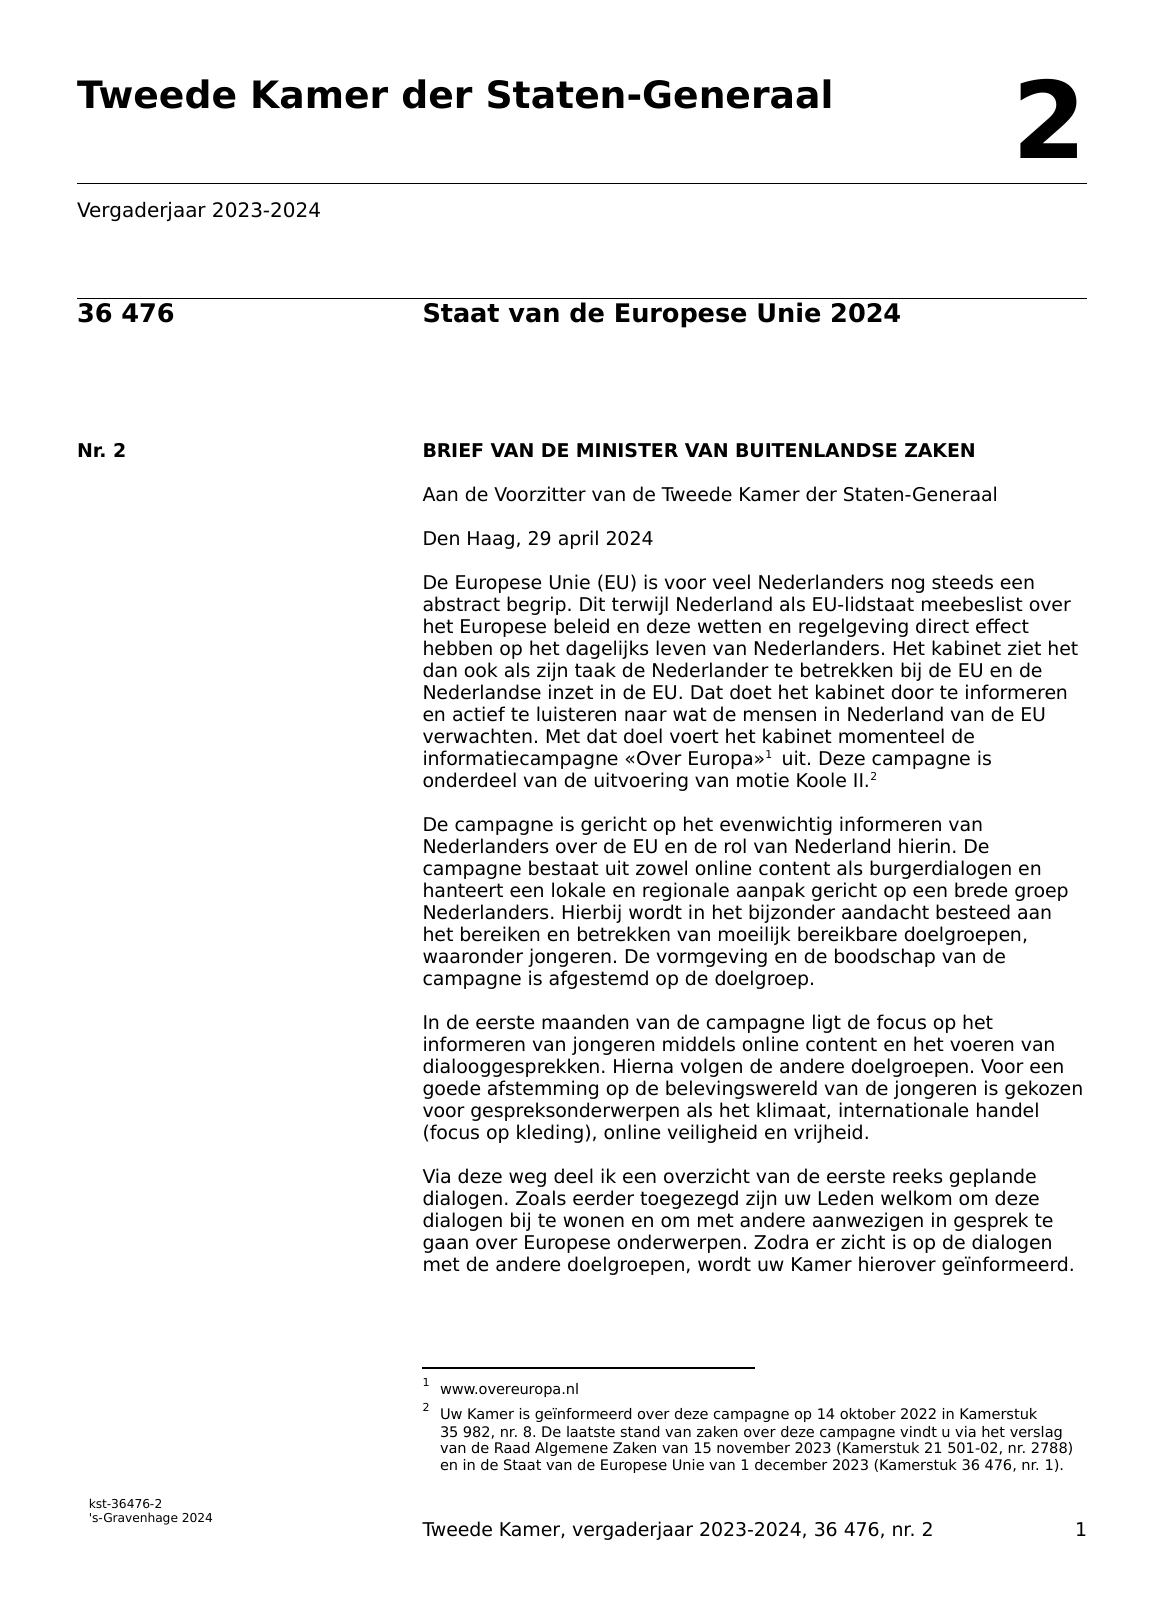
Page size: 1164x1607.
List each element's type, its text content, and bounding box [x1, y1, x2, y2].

subtitle 36 476 Staat van de Europese Unie 2024 [77, 299, 1087, 329]
text In de eerste maanden van de campagne ligt de focus op het informeren van jongeren middels online content en het voeren van dialooggesprekken. Hierna volgen de andere doelgroepen. Voor een goede afstemming op de belevingswereld van de jongeren is gekozen voor gespreksonderwerpen als het klimaat, internationale handel (focus op kleding), online veiligheid en vrijheid. [422, 1012, 1087, 1144]
text Den Haag, 29 april 2024 [422, 528, 1087, 550]
text Aan de Voorzitter van de Tweede Kamer der Staten-Generaal [422, 484, 1087, 506]
text De Europese Unie (EU) is voor veel Nederlanders nog steeds een abstract begrip. Dit terwijl Nederland als EU-lidstaat meebeslist over het Europese beleid en deze wetten en regelgeving direct effect hebben op het dagelijks leven van Nederlanders. Het kabinet ziet het dan ook als zijn taak de Nederlander te betrekken bij de EU en de Nederlandse inzet in de EU. Dat doet het kabinet door te informeren en actief te luisteren naar wat de mensen in Nederland van de EU verwachten. Met dat doel voert het kabinet momenteel de informatiecampagne «Over Europa» uit. Deze campagne is onderdeel van de uitvoering van motie Koole II. [422, 572, 1087, 792]
text www.overeuropa.nl [422, 1377, 1087, 1399]
text De campagne is gericht op het evenwichtig informeren van Nederlanders over de EU en de rol van Nederland hierin. De campagne bestaat uit zowel online content als burgerdialogen en hanteert een lokale en regionale aanpak gericht op een brede groep Nederlanders. Hierbij wordt in het bijzonder aandacht besteed aan het bereiken en betrekken van moeilijk bereikbare doelgroepen, waaronder jongeren. De vormgeving en de boodschap van de campagne is afgestemd op de doelgroep. [422, 814, 1087, 990]
text kst-36476-2 [88, 1497, 323, 1511]
text 's-Gravenhage 2024 [88, 1511, 323, 1525]
text Uw Kamer is geïnformeerd over deze campagne op 14 oktober 2022 in Kamerstuk 35 982, nr. 8. De laatste stand van zaken over deze campagne vindt u via het verslag van de Raad Algemene Zaken van 15 november 2023 (Kamerstuk 21 501-02, nr. 2788) en in de Staat van de Europese Unie van 1 december 2023 (Kamerstuk 36 476, nr. 1). [422, 1402, 1087, 1474]
text Via deze weg deel ik een overzicht van de eerste reeks geplande dialogen. Zoals eerder toegezegd zijn uw Leden welkom om deze dialogen bij te wonen en om met andere aanwezigen in gesprek te gaan over Europese onderwerpen. Zodra er zicht is op de dialogen met de andere doelgroepen, wordt uw Kamer hierover geïnformeerd. [422, 1166, 1087, 1276]
table_header 2 [886, 59, 1087, 183]
table_cell Vergaderjaar 2023-2024 [77, 184, 1087, 298]
table_header Tweede Kamer der Staten-Generaal [77, 59, 886, 183]
subtitle Nr. 2 BRIEF VAN DE MINISTER VAN BUITENLANDSE ZAKEN [77, 440, 1087, 462]
